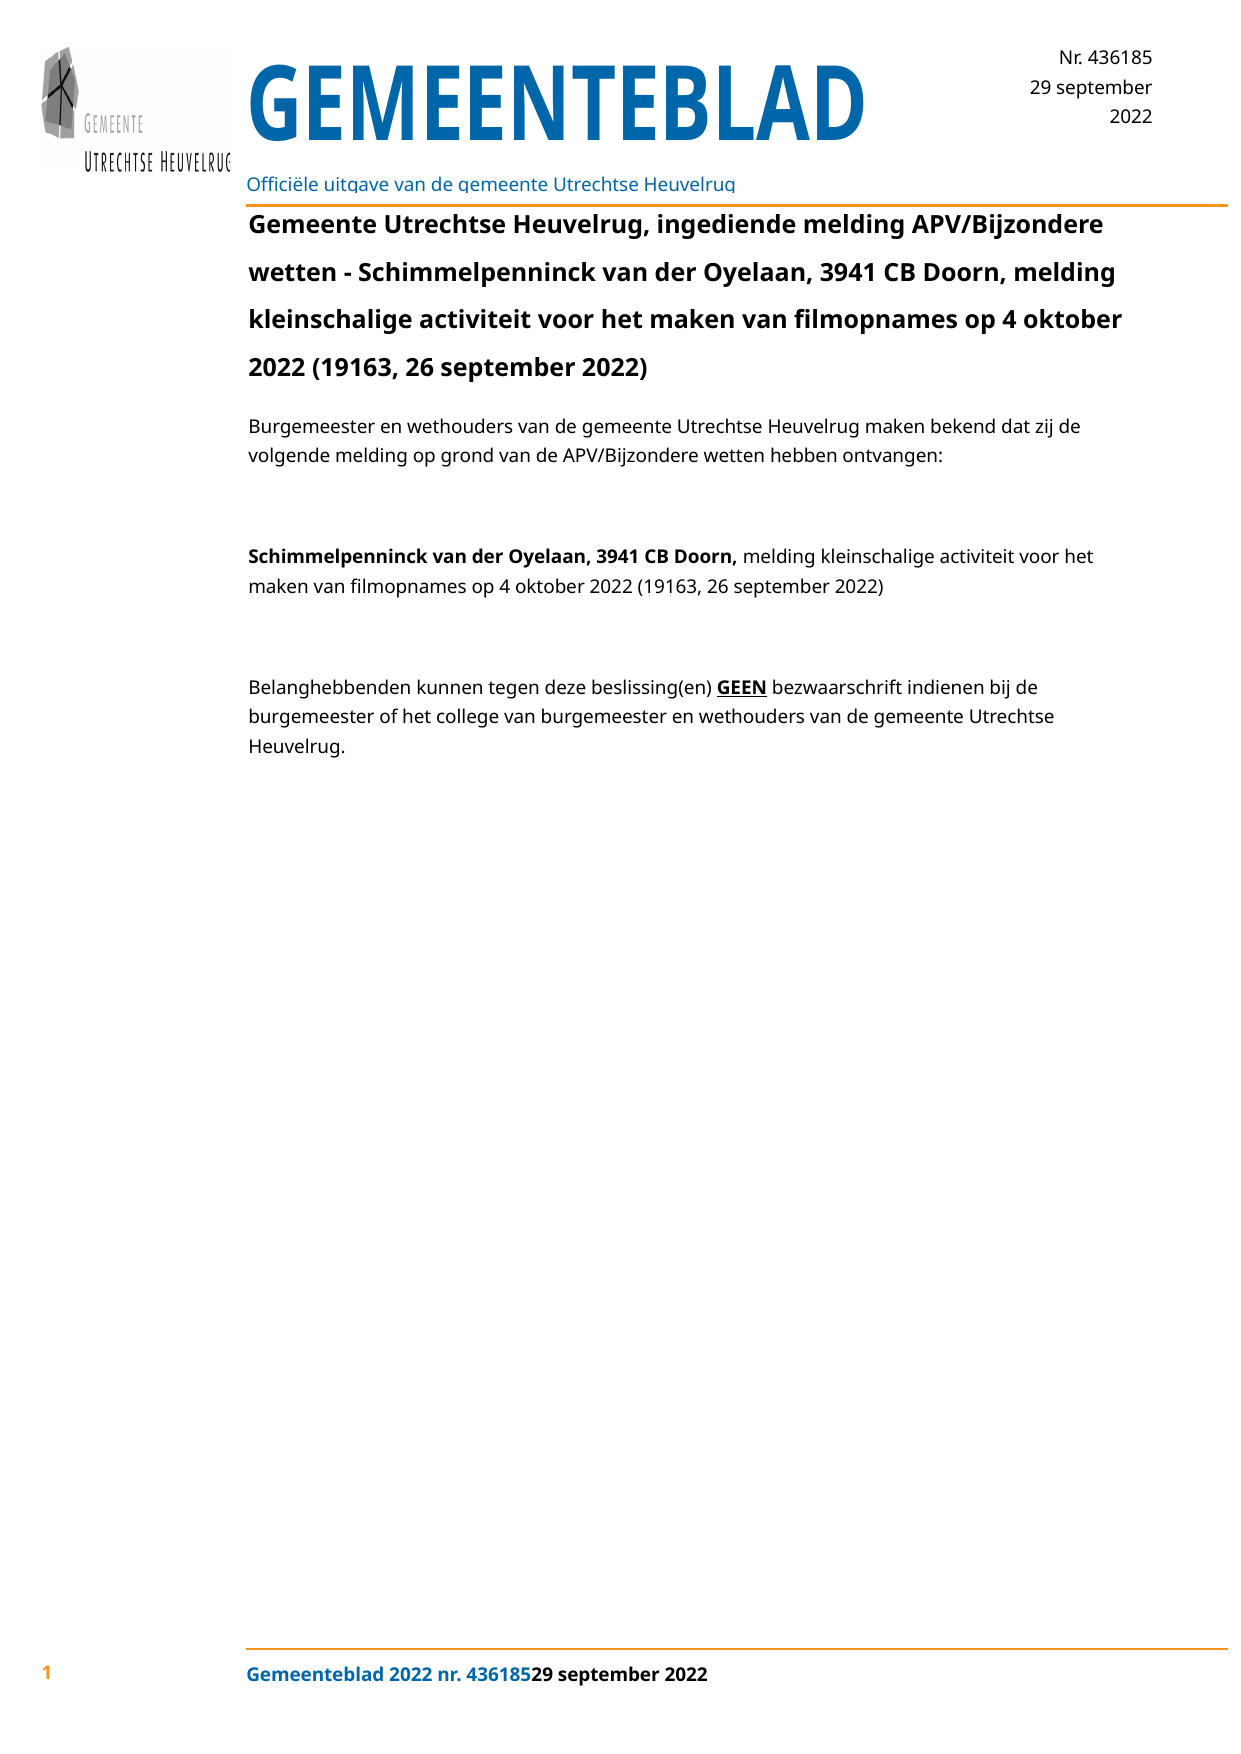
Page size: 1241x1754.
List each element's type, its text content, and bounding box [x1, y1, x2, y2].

text Belanghebbenden kunnen tegen deze beslissing(en) GEEN bezwaarschrift indienen bij de burgemeester of het college van burgemeester en wethouders van de gemeente Utrechtse Heuvelrug. [248, 674, 1152, 759]
picture [41, 47, 231, 172]
text Gemeente Utrechtse Heuvelrug, ingediende melding APV/Bijzondere wetten - Schimmelpenninck van der Oyelaan, 3941 CB Doorn, melding kleinschalige activiteit voor het maken van filmopnames op 4 oktober 2022 (19163, 26 september 2022) [248, 207, 1152, 384]
text Burgemeester en wethouders van de gemeente Utrechtse Heuvelrug maken bekend dat zij de volgende melding op grond van de APV/Bijzondere wetten hebben ontvangen: [248, 413, 1152, 468]
text Schimmelpenninck van der Oyelaan, 3941 CB Doorn, melding kleinschalige activiteit voor het maken van filmopnames op 4 oktober 2022 (19163, 26 september 2022) [248, 543, 1152, 599]
